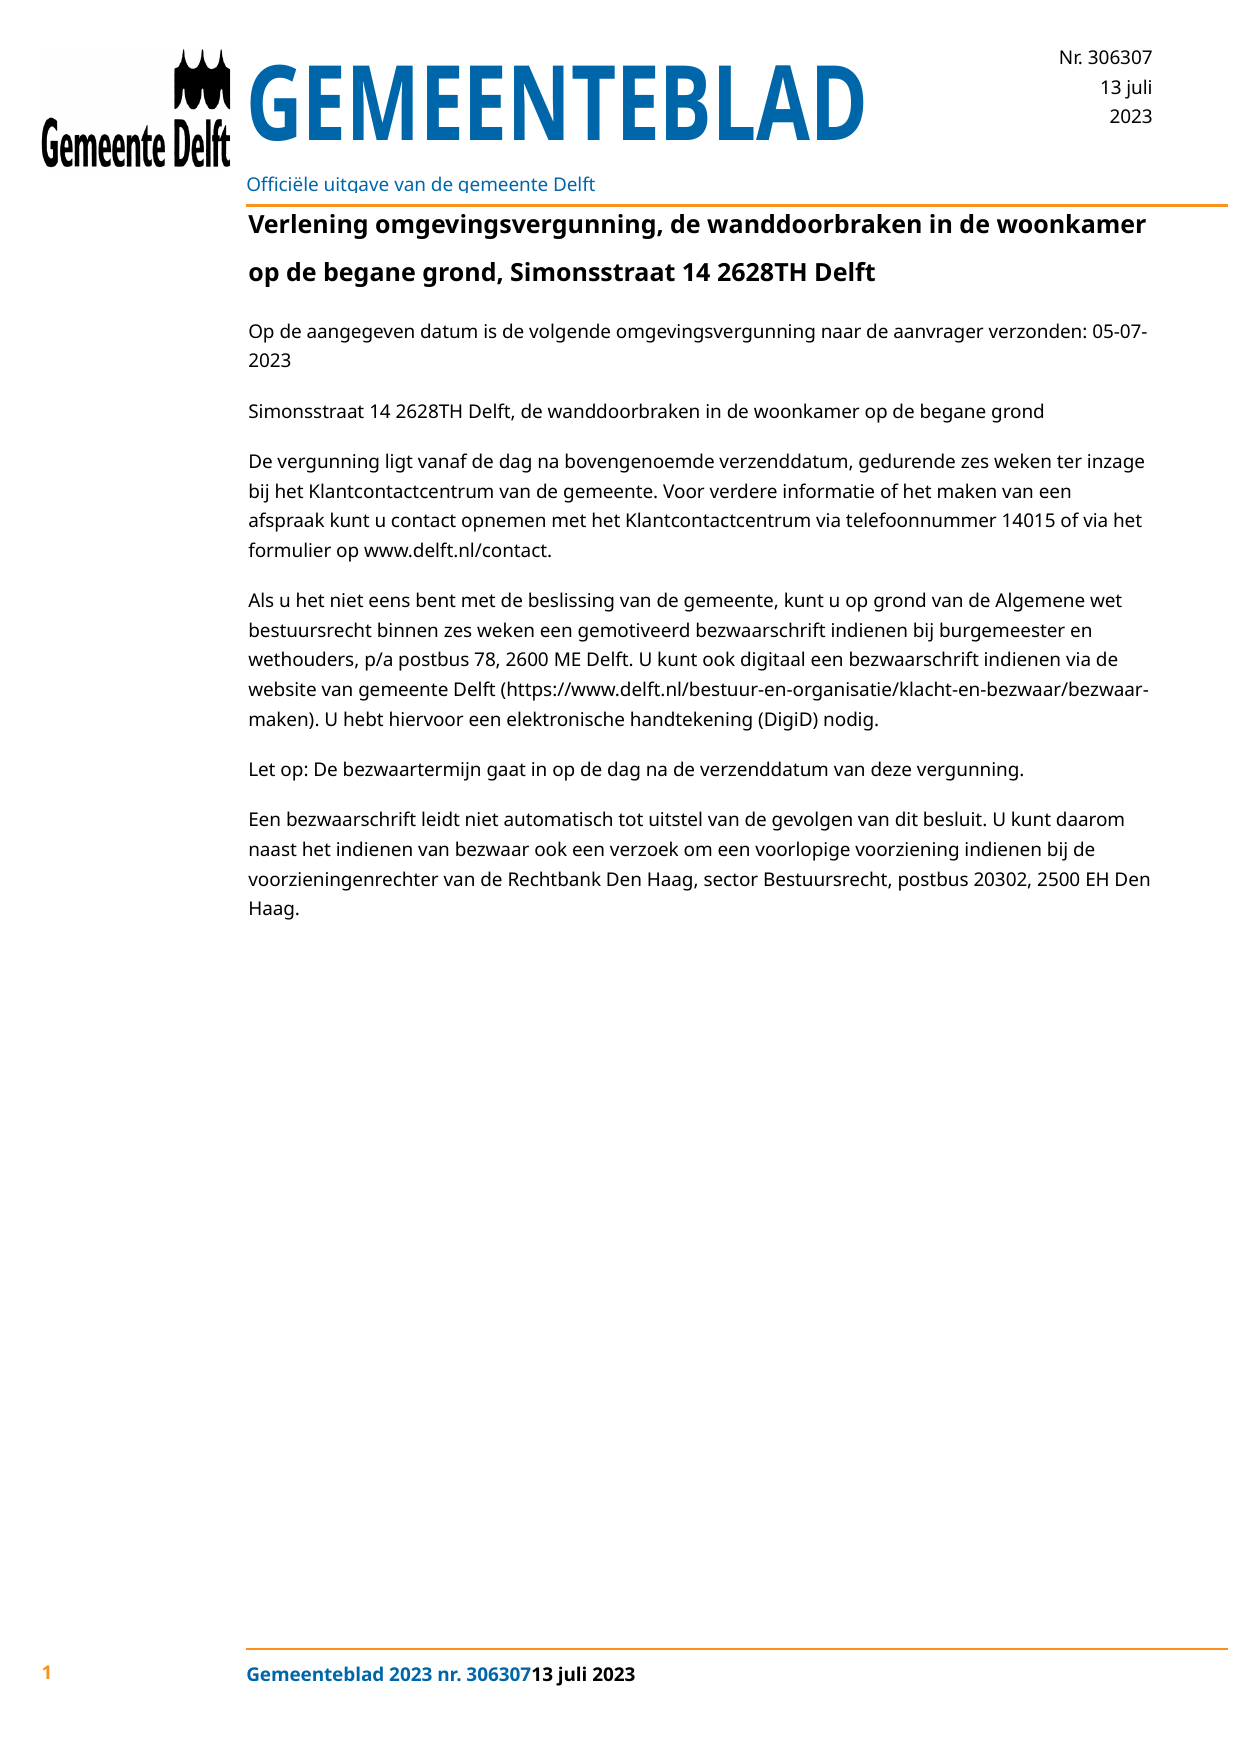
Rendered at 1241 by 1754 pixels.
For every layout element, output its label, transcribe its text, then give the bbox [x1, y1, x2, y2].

text Verlening omgevingsvergunning, de wanddoorbraken in de woonkamer op de begane grond, Simonsstraat 14 2628TH Delft [248, 207, 1152, 288]
text Als u het niet eens bent met de beslissing van de gemeente, kunt u op grond van de Algemene wet bestuursrecht binnen zes weken een gemotiveerd bezwaarschrift indienen bij burgemeester en wethouders, p/a postbus 78, 2600 ME Delft. U kunt ook digitaal een bezwaarschrift indienen via de website van gemeente Delft (https://www.delft.nl/bestuur-en-organisatie/klacht-en-bezwaar/bezwaar-maken). U hebt hiervoor een elektronische handtekening (DigiD) nodig. [248, 587, 1152, 732]
text De vergunning ligt vanaf de dag na bovengenoemde verzenddatum, gedurende zes weken ter inzage bij het Klantcontactcentrum van de gemeente. Voor verdere informatie of het maken van een afspraak kunt u contact opnemen met het Klantcontactcentrum via telefoonnummer 14015 of via het formulier op www.delft.nl/contact. [248, 448, 1152, 563]
text Simonsstraat 14 2628TH Delft, de wanddoorbraken in de woonkamer op de begane grond [248, 398, 1152, 424]
text Let op: De bezwaartermijn gaat in op de dag na de verzenddatum van deze vergunning. [248, 756, 1152, 782]
picture [41, 47, 231, 172]
text Op de aangegeven datum is de volgende omgevingsvergunning naar de aanvrager verzonden: 05-07-2023 [248, 318, 1152, 373]
text Een bezwaarschrift leidt niet automatisch tot uitstel van de gevolgen van dit besluit. U kunt daarom naast het indienen van bezwaar ook een verzoek om een voorlopige voorziening indienen bij de voorzieningenrechter van de Rechtbank Den Haag, sector Bestuursrecht, postbus 20302, 2500 EH Den Haag. [248, 807, 1152, 921]
